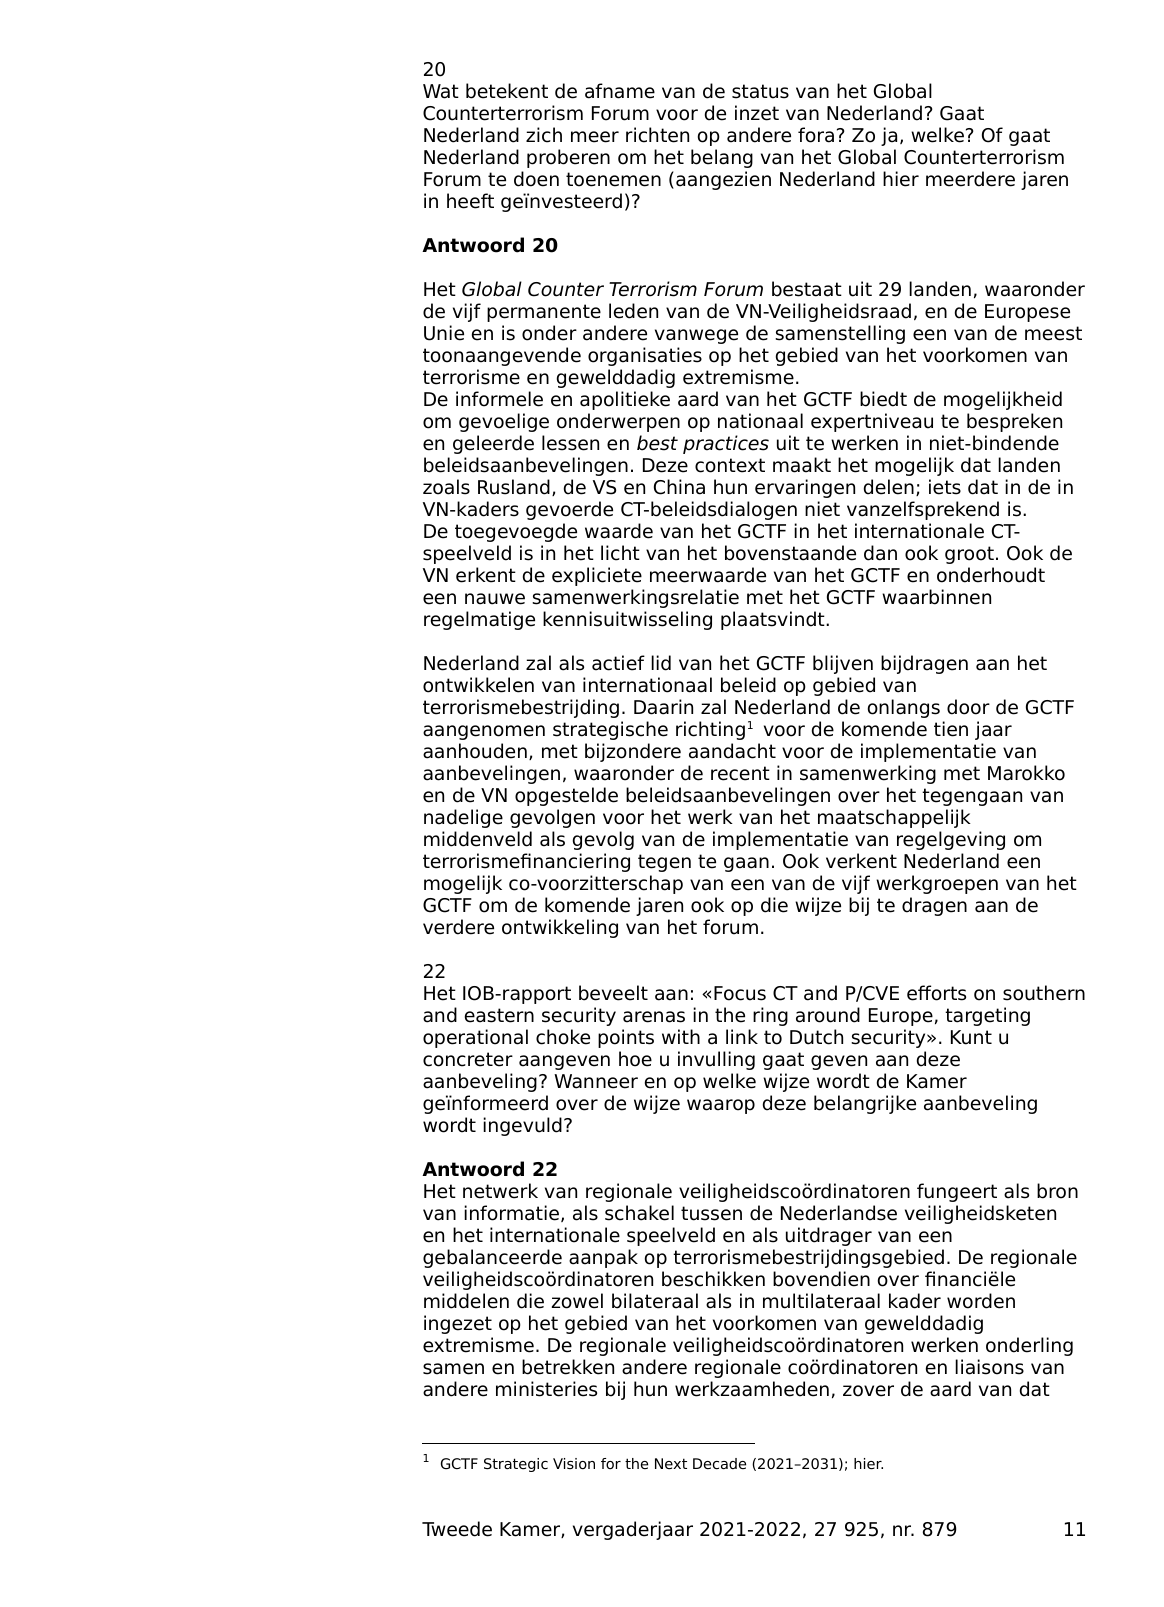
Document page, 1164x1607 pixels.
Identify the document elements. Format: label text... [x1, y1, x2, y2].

text 22 [422, 961, 1087, 983]
text Nederland zal als actief lid van het GCTF blijven bijdragen aan het ontwikkelen van internationaal beleid op gebied van terrorismebestrijding. Daarin zal Nederland de onlangs door de GCTF aangenomen strategische richting voor de komende tien jaar aanhouden, met bijzondere aandacht voor de implementatie van aanbevelingen, waaronder de recent in samenwerking met Marokko en de VN opgestelde beleidsaanbevelingen over het tegengaan van nadelige gevolgen voor het werk van het maatschappelijk middenveld als gevolg van de implementatie van regelgeving om terrorismefinanciering tegen te gaan. Ook verkent Nederland een mogelijk co-voorzitterschap van een van de vijf werkgroepen van het GCTF om de komende jaren ook op die wijze bij te dragen aan de verdere ontwikkeling van het forum. [422, 653, 1087, 939]
subtitle Antwoord 22 [422, 1159, 1087, 1181]
text Het IOB-rapport beveelt aan: «Focus CT and P/CVE efforts on southern and eastern security arenas in the ring around Europe, targeting operational choke points with a link to Dutch security». Kunt u concreter aangeven hoe u invulling gaat geven aan deze aanbeveling? Wanneer en op welke wijze wordt de Kamer geïnformeerd over de wijze waarop deze belangrijke aanbeveling wordt ingevuld? [422, 983, 1087, 1137]
text Het netwerk van regionale veiligheidscoördinatoren fungeert als bron van informatie, als schakel tussen de Nederlandse veiligheidsketen en het internationale speelveld en als uitdrager van een gebalanceerde aanpak op terrorismebestrijdingsgebied. De regionale veiligheidscoördinatoren beschikken bovendien over financiële middelen die zowel bilateraal als in multilateraal kader worden ingezet op het gebied van het voorkomen van gewelddadig extremisme. De regionale veiligheidscoördinatoren werken onderling samen en betrekken andere regionale coördinatoren en liaisons van andere ministeries bij hun werkzaamheden, zover de aard van dat [422, 1181, 1087, 1401]
text De informele en apolitieke aard van het GCTF biedt de mogelijkheid om gevoelige onderwerpen op nationaal expertniveau te bespreken en geleerde lessen en best practices uit te werken in niet-bindende beleidsaanbevelingen. Deze context maakt het mogelijk dat landen zoals Rusland, de VS en China hun ervaringen delen; iets dat in de in VN-kaders gevoerde CT-beleidsdialogen niet vanzelfsprekend is. [422, 389, 1087, 521]
text GCTF Strategic Vision for the Next Decade (2021–2031); hier. [422, 1452, 1087, 1474]
text 20 [422, 59, 1087, 81]
text De toegevoegde waarde van het GCTF in het internationale CT-speelveld is in het licht van het bovenstaande dan ook groot. Ook de VN erkent de expliciete meerwaarde van het GCTF en onderhoudt een nauwe samenwerkingsrelatie met het GCTF waarbinnen regelmatige kennisuitwisseling plaatsvindt. [422, 521, 1087, 631]
subtitle Antwoord 20 [422, 235, 1087, 257]
text Het Global Counter Terrorism Forum bestaat uit 29 landen, waaronder de vijf permanente leden van de VN-Veiligheidsraad, en de Europese Unie en is onder andere vanwege de samenstelling een van de meest toonaangevende organisaties op het gebied van het voorkomen van terrorisme en gewelddadig extremisme. [422, 279, 1087, 389]
text Wat betekent de afname van de status van het Global Counterterrorism Forum voor de inzet van Nederland? Gaat Nederland zich meer richten op andere fora? Zo ja, welke? Of gaat Nederland proberen om het belang van het Global Counterterrorism Forum te doen toenemen (aangezien Nederland hier meerdere jaren in heeft geïnvesteerd)? [422, 81, 1087, 213]
